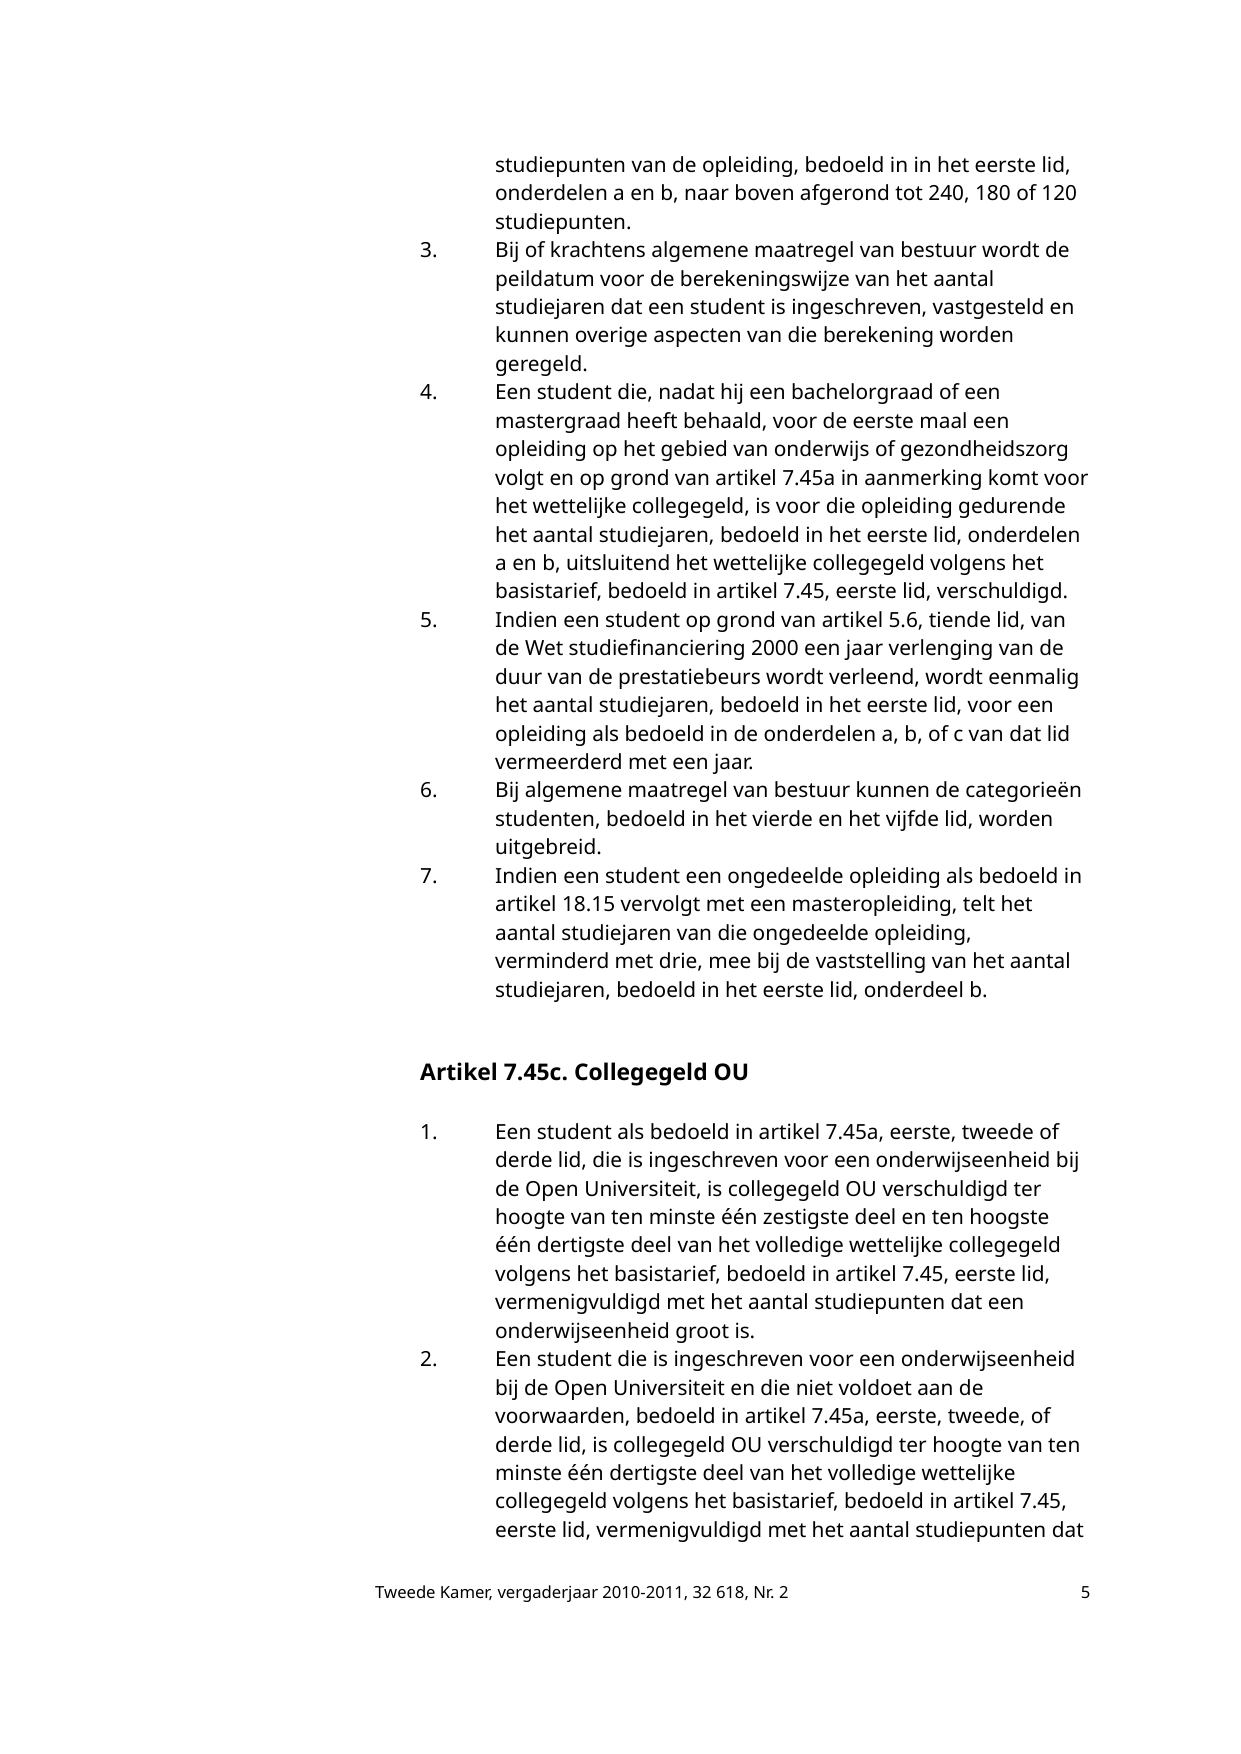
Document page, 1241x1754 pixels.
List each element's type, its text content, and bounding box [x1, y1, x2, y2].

list Indien een student op grond van artikel 5.6, tiende lid, van de Wet studiefinanciering 2000 een jaar verlenging van de duur van de prestatiebeurs wordt verleend, wordt eenmalig het aantal studiejaren, bedoeld in het eerste lid, voor een opleiding als bedoeld in de onderdelen a, b, of c van dat lid vermeerderd met een jaar. [420, 605, 1090, 776]
subtitle Artikel 7.45c. Collegegeld OU [420, 1056, 1090, 1087]
list Bij algemene maatregel van bestuur kunnen de categorieën studenten, bedoeld in het vierde en het vijfde lid, worden uitgebreid. [420, 776, 1090, 861]
list Een student die, nadat hij een bachelorgraad of een mastergraad heeft behaald, voor de eerste maal een opleiding op het gebied van onderwijs of gezondheidszorg volgt en op grond van artikel 7.45a in aanmerking komt voor het wettelijke collegegeld, is voor die opleiding gedurende het aantal studiejaren, bedoeld in het eerste lid, onderdelen a en b, uitsluitend het wettelijke collegegeld volgens het basistarief, bedoeld in artikel 7.45, eerste lid, verschuldigd. [420, 377, 1090, 605]
list Een student als bedoeld in artikel 7.45a, eerste, tweede of derde lid, die is ingeschreven voor een onderwijseenheid bij de Open Universiteit, is collegegeld OU verschuldigd ter hoogte van ten minste één zestigste deel en ten hoogste één dertigste deel van het volledige wettelijke collegegeld volgens het basistarief, bedoeld in artikel 7.45, eerste lid, vermenigvuldigd met het aantal studiepunten dat een onderwijseenheid groot is. [420, 1117, 1090, 1344]
list Bij of krachtens algemene maatregel van bestuur wordt de peildatum voor de berekeningswijze van het aantal studiejaren dat een student is ingeschreven, vastgesteld en kunnen overige aspecten van die berekening worden geregeld. [420, 235, 1090, 377]
list Een student die is ingeschreven voor een onderwijseenheid bij de Open Universiteit en die niet voldoet aan de voorwaarden, bedoeld in artikel 7.45a, eerste, tweede, of derde lid, is collegegeld OU verschuldigd ter hoogte van ten minste één dertigste deel van het volledige wettelijke collegegeld volgens het basistarief, bedoeld in artikel 7.45, eerste lid, vermenigvuldigd met het aantal studiepunten dat [420, 1344, 1090, 1543]
list Indien een student een ongedeelde opleiding als bedoeld in artikel 18.15 vervolgt met een masteropleiding, telt het aantal studiejaren van die ongedeelde opleiding, verminderd met drie, mee bij de vaststelling van het aantal studiejaren, bedoeld in het eerste lid, onderdeel b. [420, 861, 1090, 1003]
list studiepunten van de opleiding, bedoeld in in het eerste lid, onderdelen a en b, naar boven afgerond tot 240, 180 of 120 studiepunten. [420, 150, 1090, 235]
